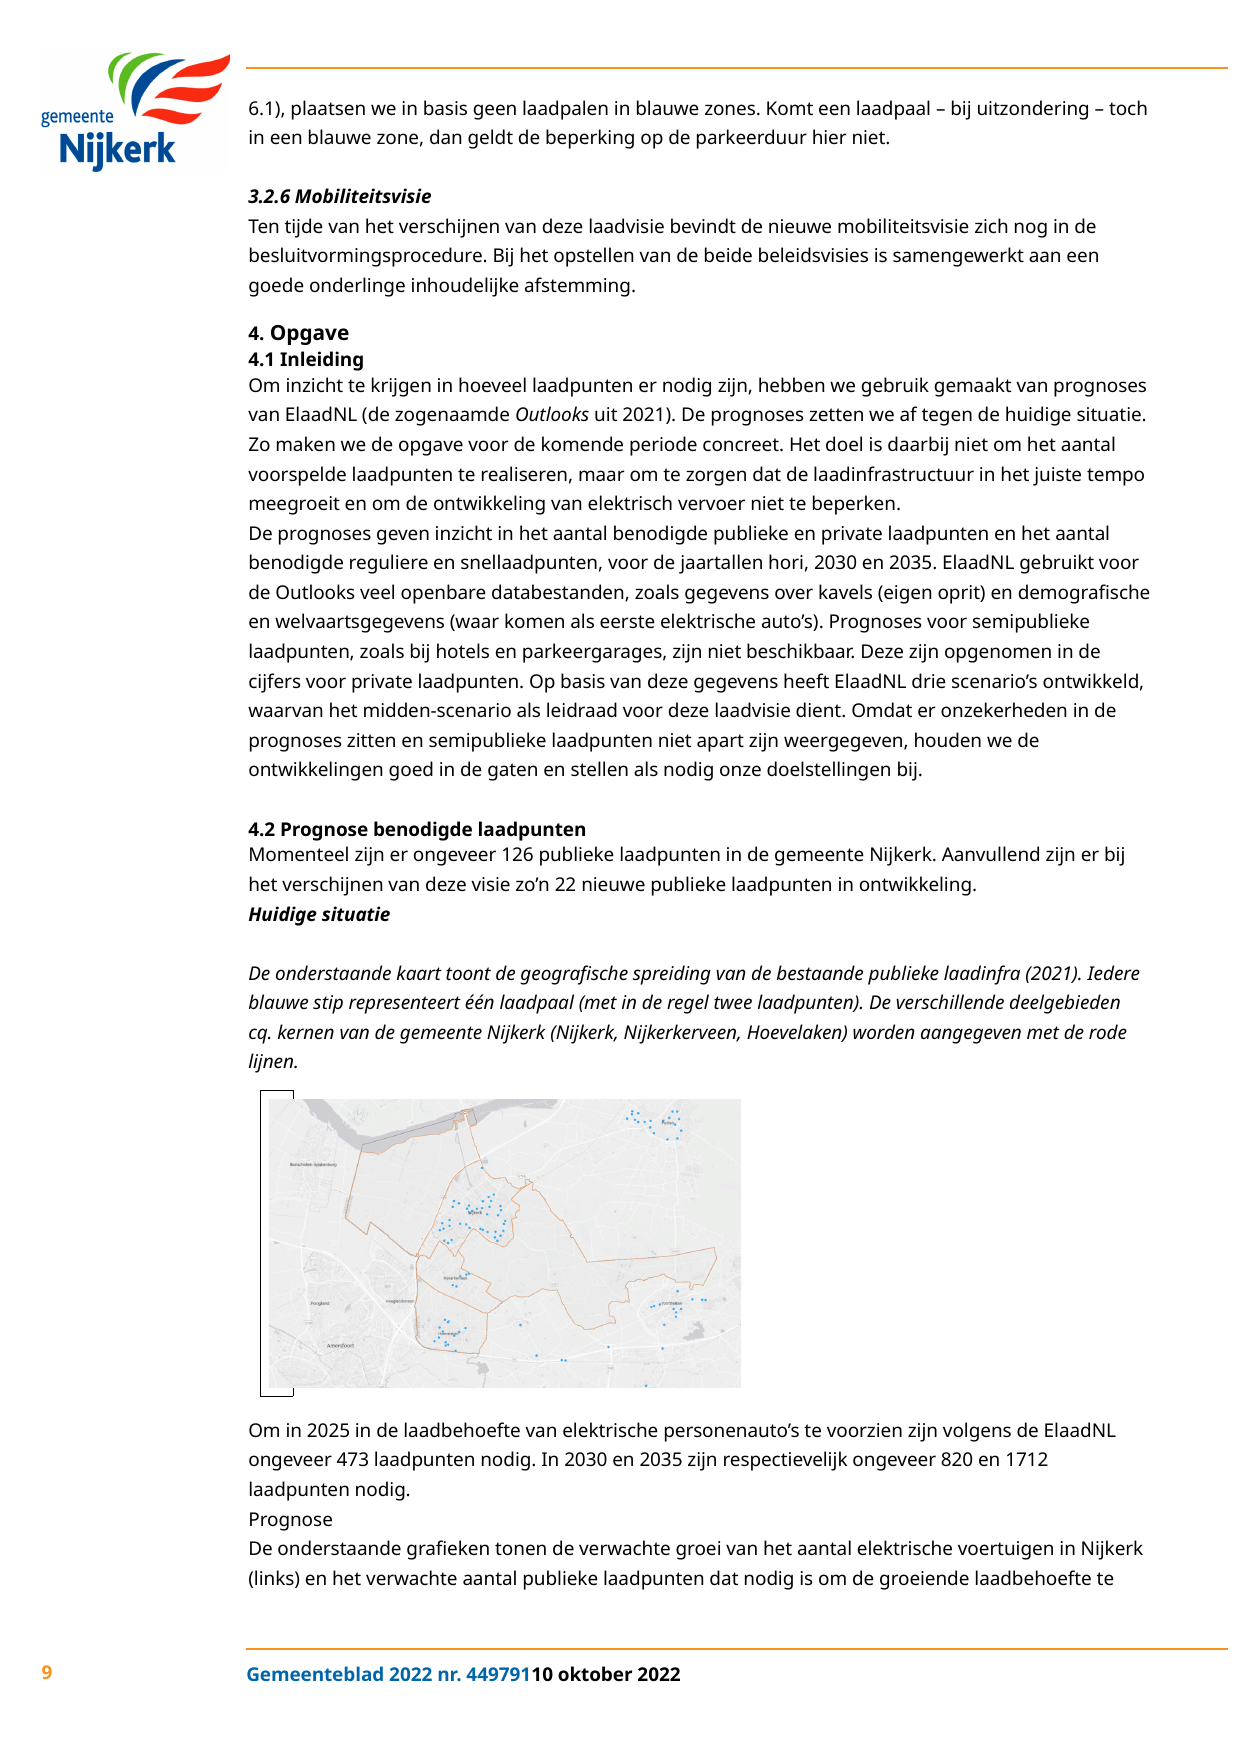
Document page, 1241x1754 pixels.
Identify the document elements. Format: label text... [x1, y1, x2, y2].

text Om inzicht te krijgen in hoeveel laadpunten er nodig zijn, hebben we gebruik gemaakt van prognoses van ElaadNL (de zogenaamde Outlooks uit 2021). De prognoses zetten we af tegen de huidige situatie. Zo maken we de opgave voor de komende periode concreet. Het doel is daarbij niet om het aantal voorspelde laadpunten te realiseren, maar om te zorgen dat de laadinfrastructuur in het juiste tempo meegroeit en om de ontwikkeling van elektrisch vervoer niet te beperken. [248, 372, 1152, 516]
picture [268, 1099, 742, 1388]
text 4.2 Prognose benodigde laadpunten [248, 816, 1152, 842]
text Ten tijde van het verschijnen van deze laadvisie bevindt de nieuwe mobiliteitsvisie zich nog in de besluitvormingsprocedure. Bij het opstellen van de beide beleidsvisies is samengewerkt aan een goede onderlinge inhoudelijke afstemming. [248, 213, 1152, 298]
text 6.1), plaatsen we in basis geen laadpalen in blauwe zones. Komt een laadpaal – bij uitzondering – toch in een blauwe zone, dan geldt de beperking op de parkeerduur hier niet. [248, 95, 1152, 150]
picture [41, 47, 231, 172]
text 4. Opgave [248, 318, 1152, 346]
table_header Prognose De onderstaande grafieken tonen de verwachte groei van het aantal elektrische voertuigen in Nijkerk (links) en het verwachte aantal publieke laadpunten dat nodig is om de groeiende laadbehoefte te [248, 1506, 1152, 1591]
text Momenteel zijn er ongeveer 126 publieke laadpunten in de gemeente Nijkerk. Aanvullend zijn er bij het verschijnen van deze visie zo’n 22 nieuwe publieke laadpunten in ontwikkeling. [248, 842, 1152, 897]
text 3.2.6 Mobiliteitsvisie [248, 183, 1152, 209]
table_header Huidige situatie De onderstaande kaart toont de geografische spreiding van de bestaande publieke laadinfra (2021). Iedere blauwe stip representeert één laadpaal (met in de regel twee laadpunten). De verschillende deelgebieden cq. kernen van de gemeente Nijkerk (Nijkerk, Nijkerkerveen, Hoevelaken) worden aangegeven met de rode lijnen. [248, 901, 1152, 1387]
table_header [248, 1388, 1152, 1414]
text 4.1 Inleiding [248, 346, 1152, 372]
text Om in 2025 in de laadbehoefte van elektrische personenauto’s te voorzien zijn volgens de ElaadNL ongeveer 473 laadpunten nodig. In 2030 en 2035 zijn respectievelijk ongeveer 820 en 1712 laadpunten nodig. [248, 1417, 1152, 1502]
text De prognoses geven inzicht in het aantal benodigde publieke en private laadpunten en het aantal benodigde reguliere en snellaadpunten, voor de jaartallen hori, 2030 en 2035. ElaadNL gebruikt voor de Outlooks veel openbare databestanden, zoals gegevens over kavels (eigen oprit) en demografische en welvaartsgegevens (waar komen als eerste elektrische auto’s). Prognoses voor semipublieke laadpunten, zoals bij hotels en parkeergarages, zijn niet beschikbaar. Deze zijn opgenomen in de cijfers voor private laadpunten. Op basis van deze gegevens heeft ElaadNL drie scenario’s ontwikkeld, waarvan het midden-scenario als leidraad voor deze laadvisie dient. Omdat er onzekerheden in de prognoses zitten en semipublieke laadpunten niet apart zijn weergegeven, houden we de ontwikkelingen goed in de gaten en stellen als nodig onze doelstellingen bij. [248, 520, 1152, 782]
